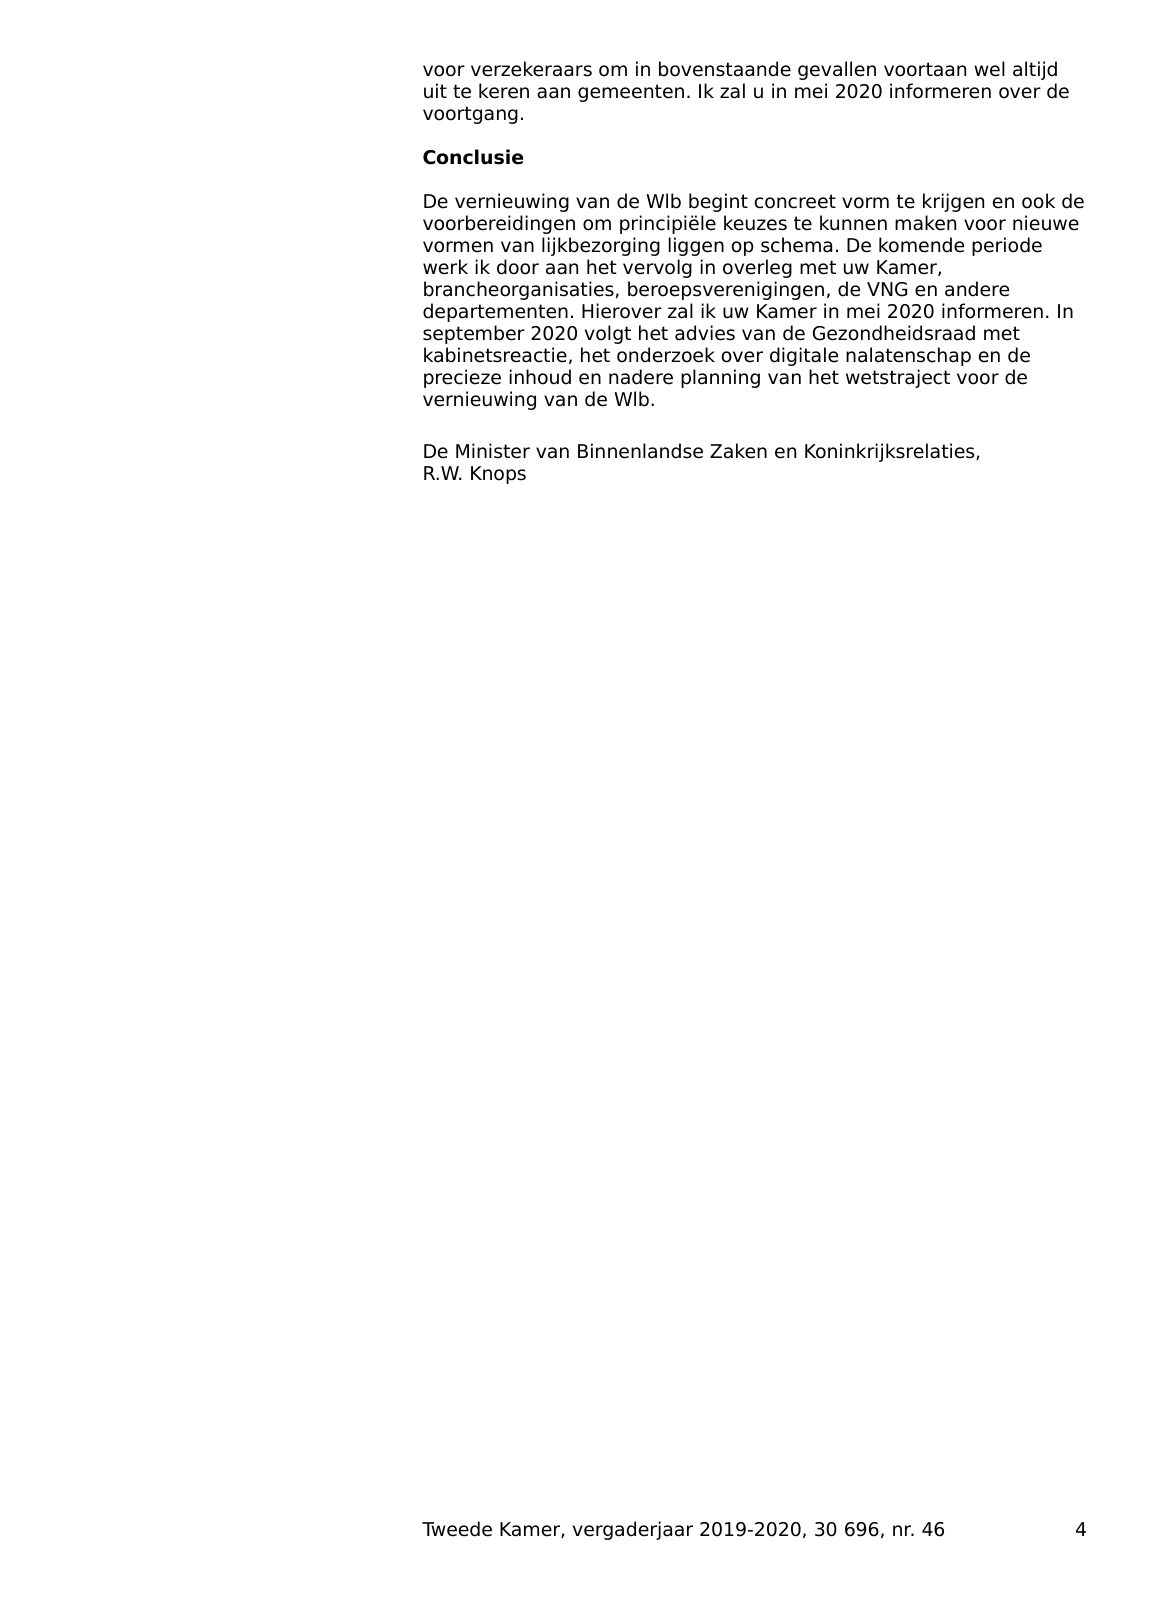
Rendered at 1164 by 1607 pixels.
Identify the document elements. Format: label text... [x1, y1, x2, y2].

text voor verzekeraars om in bovenstaande gevallen voortaan wel altijd uit te keren aan gemeenten. Ik zal u in mei 2020 informeren over de voortgang. [422, 59, 1087, 125]
text De vernieuwing van de Wlb begint concreet vorm te krijgen en ook de voorbereidingen om principiële keuzes te kunnen maken voor nieuwe vormen van lijkbezorging liggen op schema. De komende periode werk ik door aan het vervolg in overleg met uw Kamer, brancheorganisaties, beroepsverenigingen, de VNG en andere departementen. Hierover zal ik uw Kamer in mei 2020 informeren. In september 2020 volgt het advies van de Gezondheidsraad met kabinetsreactie, het onderzoek over digitale nalatenschap en de precieze inhoud en nadere planning van het wetstraject voor de vernieuwing van de Wlb. [422, 191, 1087, 411]
subtitle Conclusie [422, 147, 1087, 169]
text De Minister van Binnenlandse Zaken en Koninkrijksrelaties, R.W. Knops [422, 441, 1087, 485]
